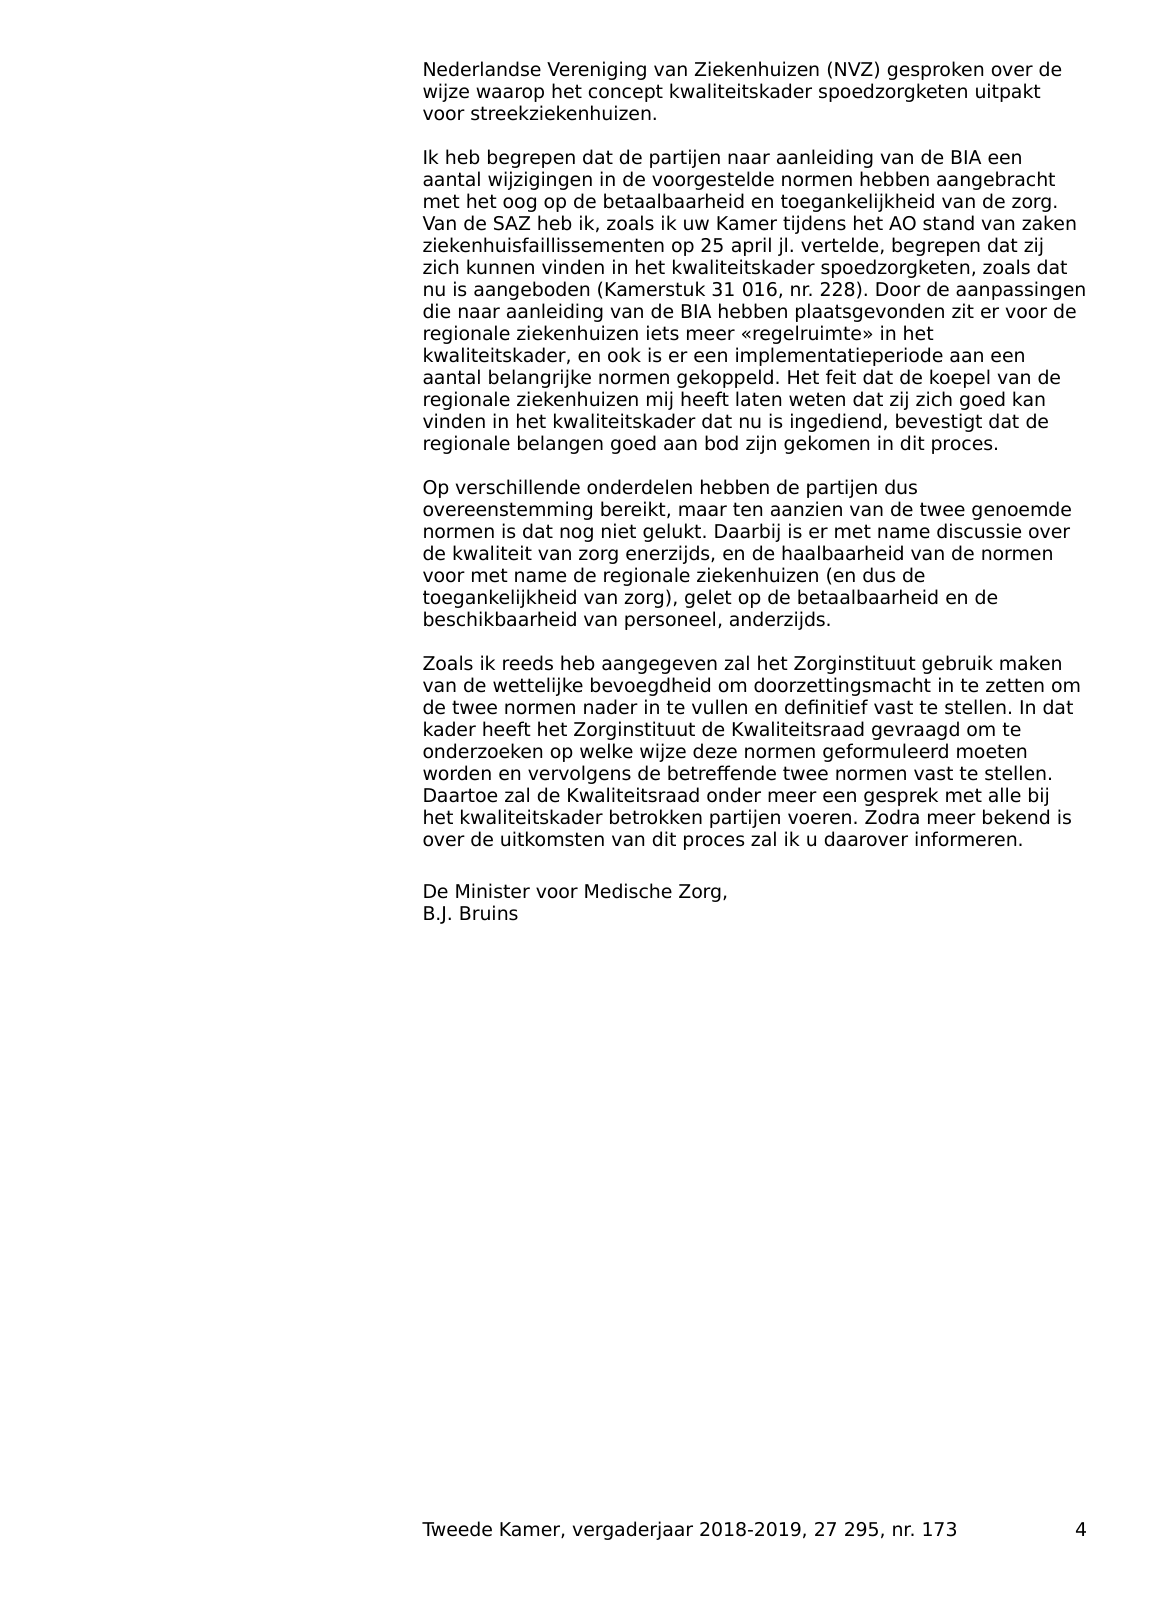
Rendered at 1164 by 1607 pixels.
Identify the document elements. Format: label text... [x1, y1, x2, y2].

text Op verschillende onderdelen hebben de partijen dus overeenstemming bereikt, maar ten aanzien van de twee genoemde normen is dat nog niet gelukt. Daarbij is er met name discussie over de kwaliteit van zorg enerzijds, en de haalbaarheid van de normen voor met name de regionale ziekenhuizen (en dus de toegankelijkheid van zorg), gelet op de betaalbaarheid en de beschikbaarheid van personeel, anderzijds. [422, 477, 1087, 631]
text Zoals ik reeds heb aangegeven zal het Zorginstituut gebruik maken van de wettelijke bevoegdheid om doorzettingsmacht in te zetten om de twee normen nader in te vullen en definitief vast te stellen. In dat kader heeft het Zorginstituut de Kwaliteitsraad gevraagd om te onderzoeken op welke wijze deze normen geformuleerd moeten worden en vervolgens de betreffende twee normen vast te stellen. Daartoe zal de Kwaliteitsraad onder meer een gesprek met alle bij het kwaliteitskader betrokken partijen voeren. Zodra meer bekend is over de uitkomsten van dit proces zal ik u daarover informeren. [422, 653, 1087, 851]
text Ik heb begrepen dat de partijen naar aanleiding van de BIA een aantal wijzigingen in de voorgestelde normen hebben aangebracht met het oog op de betaalbaarheid en toegankelijkheid van de zorg. Van de SAZ heb ik, zoals ik uw Kamer tijdens het AO stand van zaken ziekenhuisfaillissementen op 25 april jl. vertelde, begrepen dat zij zich kunnen vinden in het kwaliteitskader spoedzorgketen, zoals dat nu is aangeboden (Kamerstuk 31 016, nr. 228). Door de aanpassingen die naar aanleiding van de BIA hebben plaatsgevonden zit er voor de regionale ziekenhuizen iets meer «regelruimte» in het kwaliteitskader, en ook is er een implementatieperiode aan een aantal belangrijke normen gekoppeld. Het feit dat de koepel van de regionale ziekenhuizen mij heeft laten weten dat zij zich goed kan vinden in het kwaliteitskader dat nu is ingediend, bevestigt dat de regionale belangen goed aan bod zijn gekomen in dit proces. [422, 147, 1087, 455]
text De Minister voor Medische Zorg, B.J. Bruins [422, 881, 1087, 925]
text Nederlandse Vereniging van Ziekenhuizen (NVZ) gesproken over de wijze waarop het concept kwaliteitskader spoedzorgketen uitpakt voor streekziekenhuizen. [422, 59, 1087, 125]
